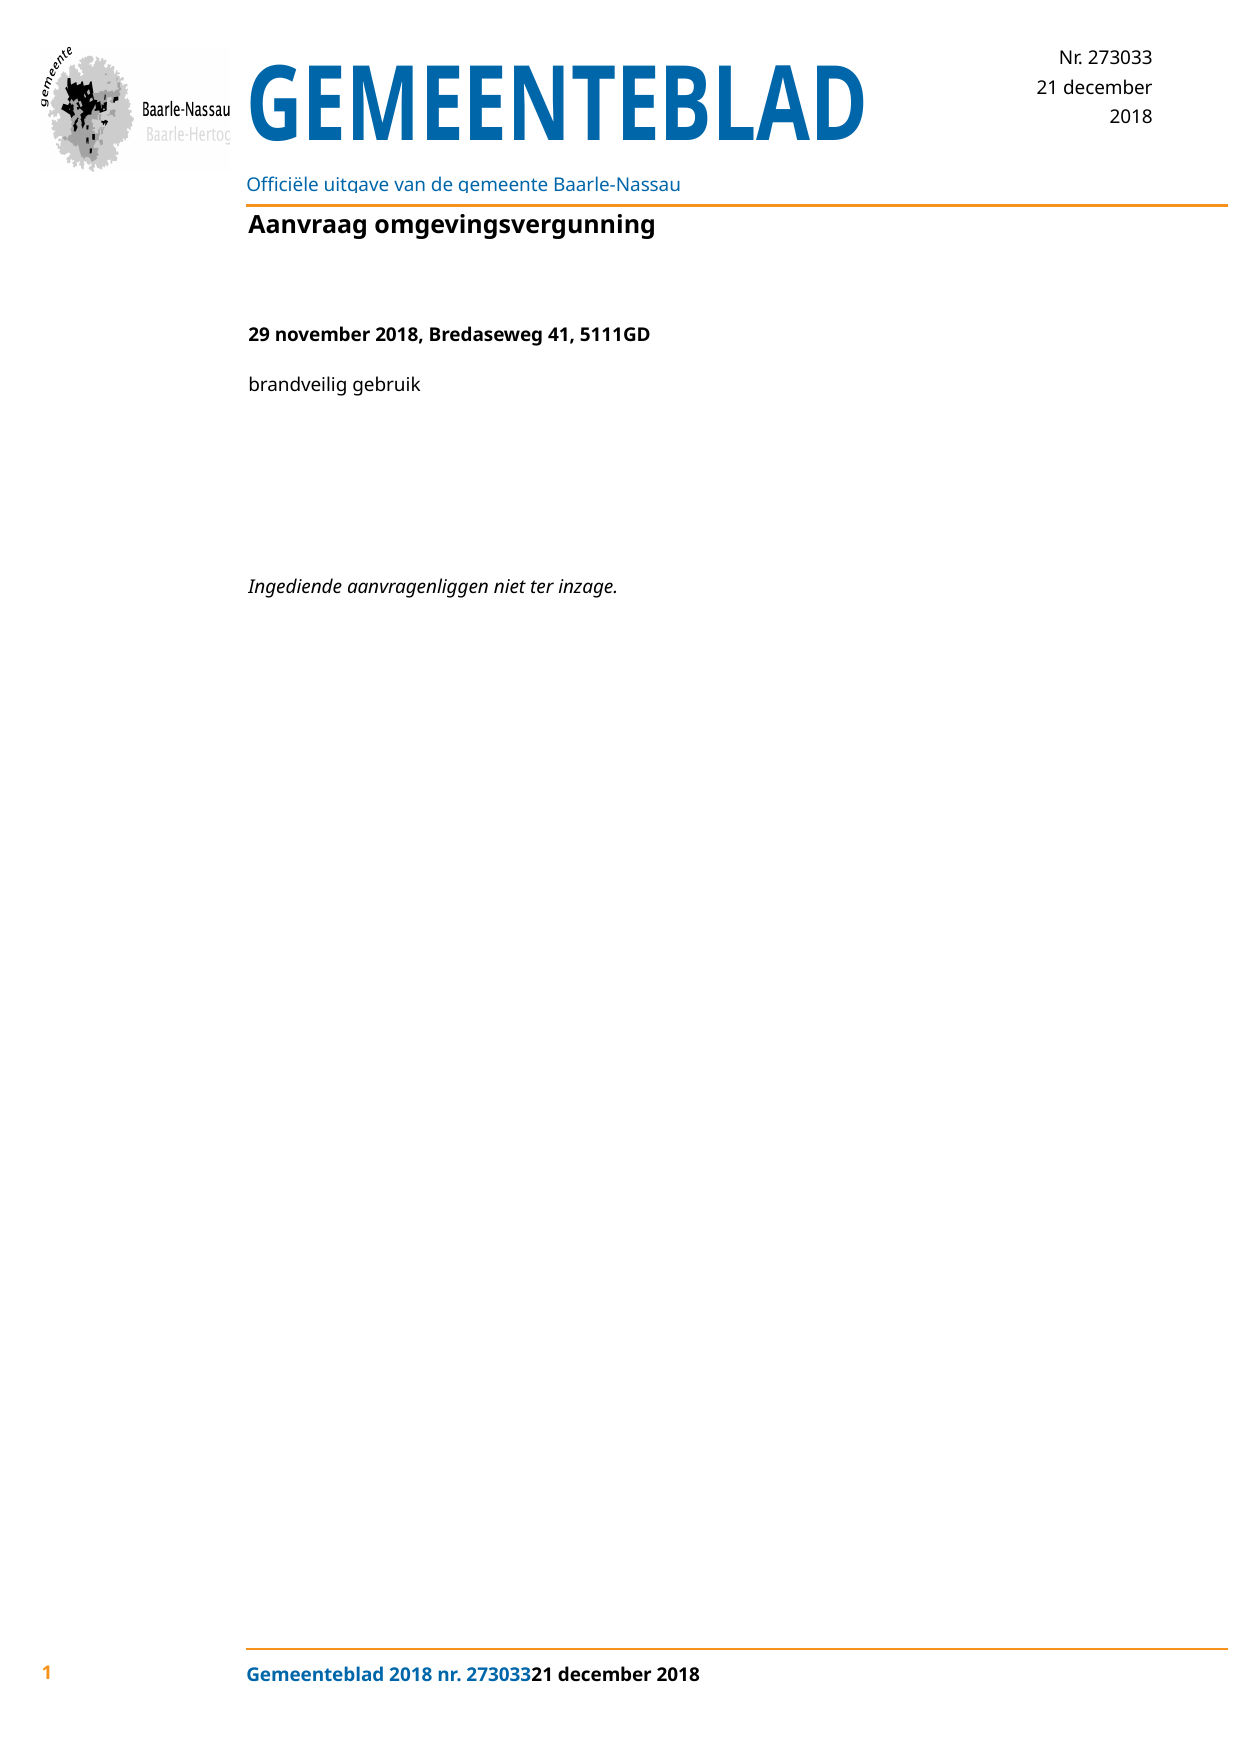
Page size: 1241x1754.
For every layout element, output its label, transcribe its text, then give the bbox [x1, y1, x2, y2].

picture [41, 47, 231, 172]
text brandveilig gebruik [248, 371, 1152, 397]
text Aanvraag omgevingsvergunning [248, 207, 1152, 241]
text Ingediende aanvragenliggen niet ter inzage. [248, 573, 1152, 598]
text 29 november 2018, Bredaseweg 41, 5111GD [248, 321, 1152, 346]
